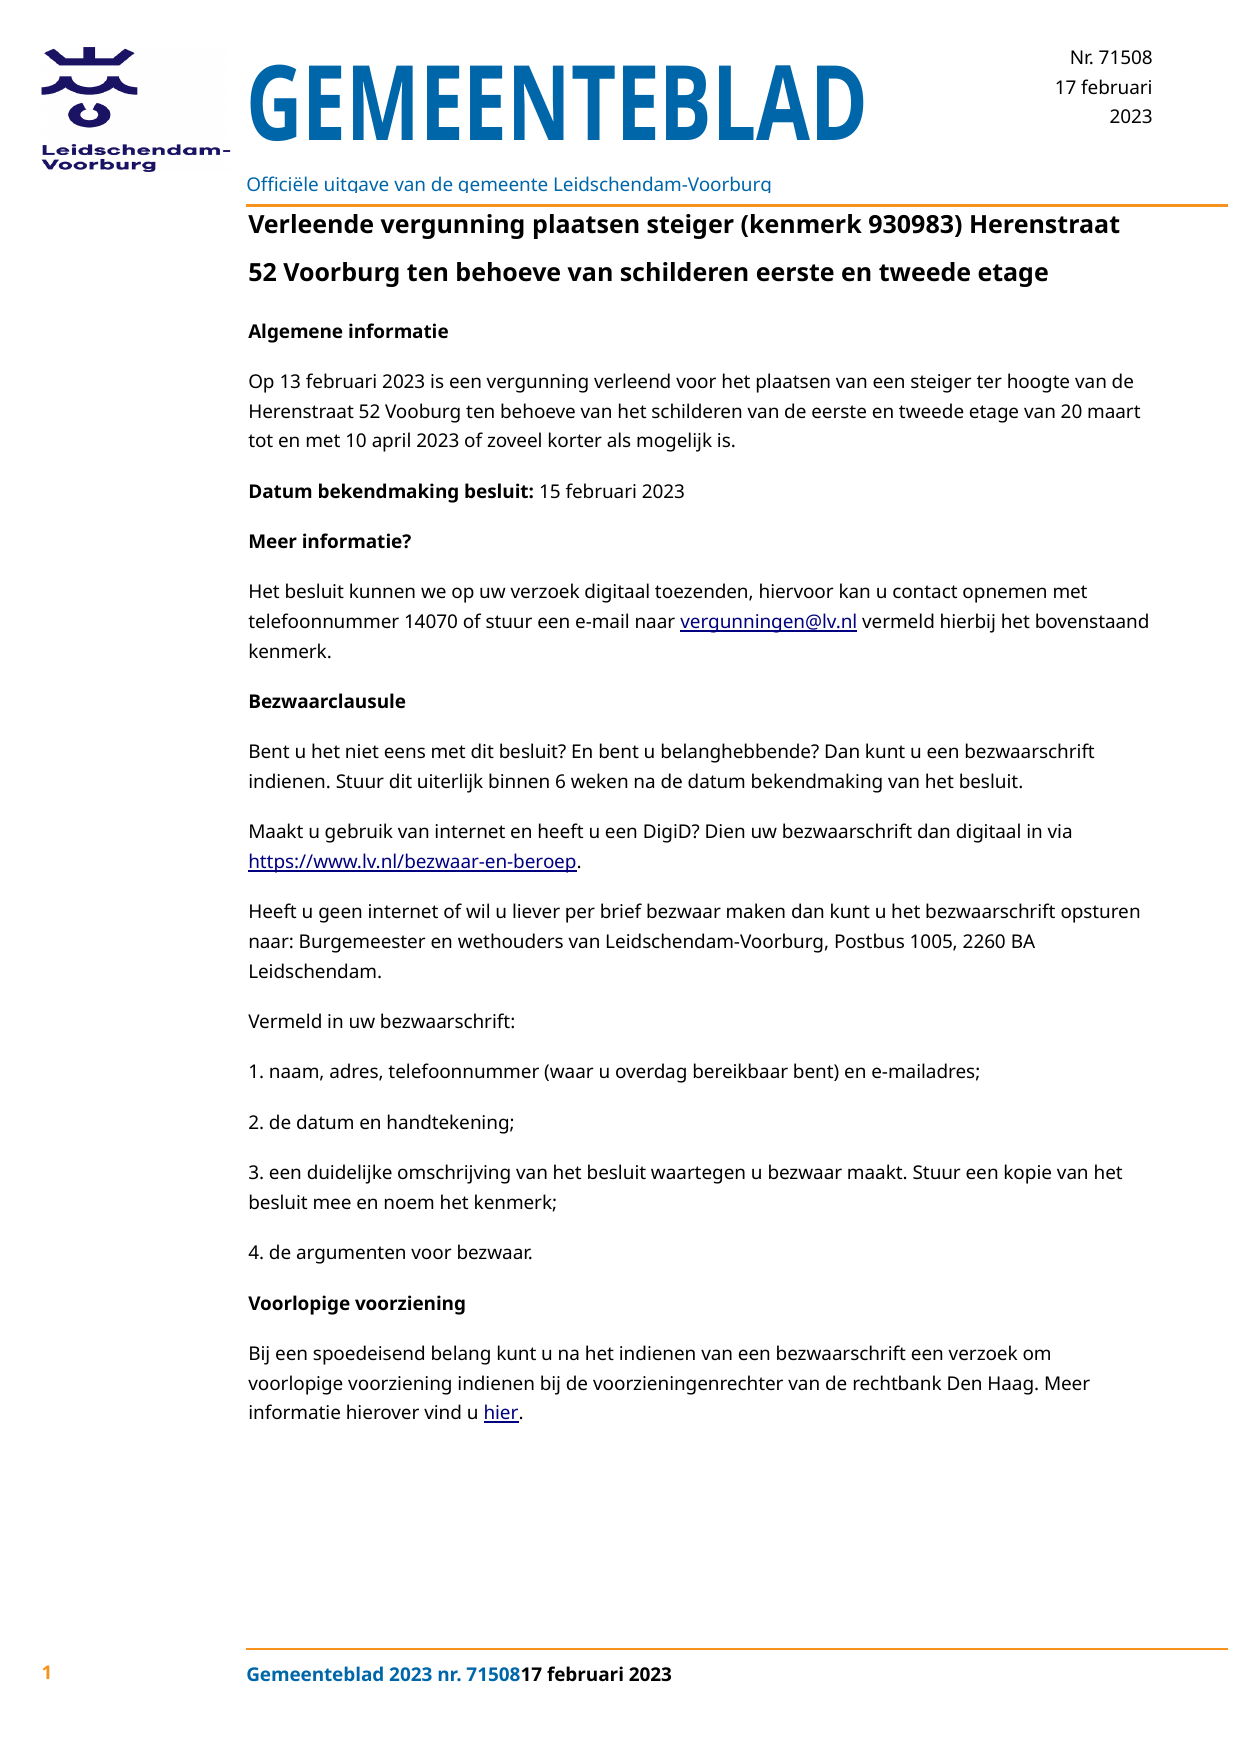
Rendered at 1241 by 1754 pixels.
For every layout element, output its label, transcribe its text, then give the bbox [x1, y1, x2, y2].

text Bij een spoedeisend belang kunt u na het indienen van een bezwaarschrift een verzoek om voorlopige voorziening indienen bij de voorzieningenrechter van de rechtbank Den Haag. Meer informatie hierover vind u hier. [248, 1340, 1152, 1425]
text 1. naam, adres, telefoonnummer (waar u overdag bereikbaar bent) en e-mailadres; [248, 1059, 1152, 1084]
text 2. de datum en handtekening; [248, 1109, 1152, 1135]
text Verleende vergunning plaatsen steiger (kenmerk 930983) Herenstraat 52 Voorburg ten behoeve van schilderen eerste en tweede etage [248, 207, 1152, 288]
picture [41, 47, 231, 172]
text Vermeld in uw bezwaarschrift: [248, 1008, 1152, 1034]
text Datum bekendmaking besluit: 15 februari 2023 [248, 478, 1152, 504]
text Op 13 februari 2023 is een vergunning verleend voor het plaatsen van een steiger ter hoogte van de Herenstraat 52 Vooburg ten behoeve van het schilderen van de eerste en tweede etage van 20 maart tot en met 10 april 2023 of zoveel korter als mogelijk is. [248, 368, 1152, 453]
text Meer informatie? [248, 528, 1152, 554]
text Algemene informatie [248, 318, 1152, 344]
text 4. de argumenten voor bezwaar. [248, 1239, 1152, 1265]
text Voorlopige voorziening [248, 1290, 1152, 1316]
text Het besluit kunnen we op uw verzoek digitaal toezenden, hiervoor kan u contact opnemen met telefoonnummer 14070 of stuur een e-mail naar vergunningen@lv.nl vermeld hierbij het bovenstaand kenmerk. [248, 579, 1152, 664]
text Heeft u geen internet of wil u liever per brief bezwaar maken dan kunt u het bezwaarschrift opsturen naar: Burgemeester en wethouders van Leidschendam-Voorburg, Postbus 1005, 2260 BA Leidschendam. [248, 899, 1152, 984]
text 3. een duidelijke omschrijving van het besluit waartegen u bezwaar maakt. Stuur een kopie van het besluit mee en noem het kenmerk; [248, 1159, 1152, 1215]
text Maakt u gebruik van internet en heeft u een DigiD? Dien uw bezwaarschrift dan digitaal in via https://www.lv.nl/bezwaar-en-beroep. [248, 819, 1152, 874]
text Bent u het niet eens met dit besluit? En bent u belanghebbende? Dan kunt u een bezwaarschrift indienen. Stuur dit uiterlijk binnen 6 weken na de datum bekendmaking van het besluit. [248, 739, 1152, 794]
text Bezwaarclausule [248, 688, 1152, 714]
